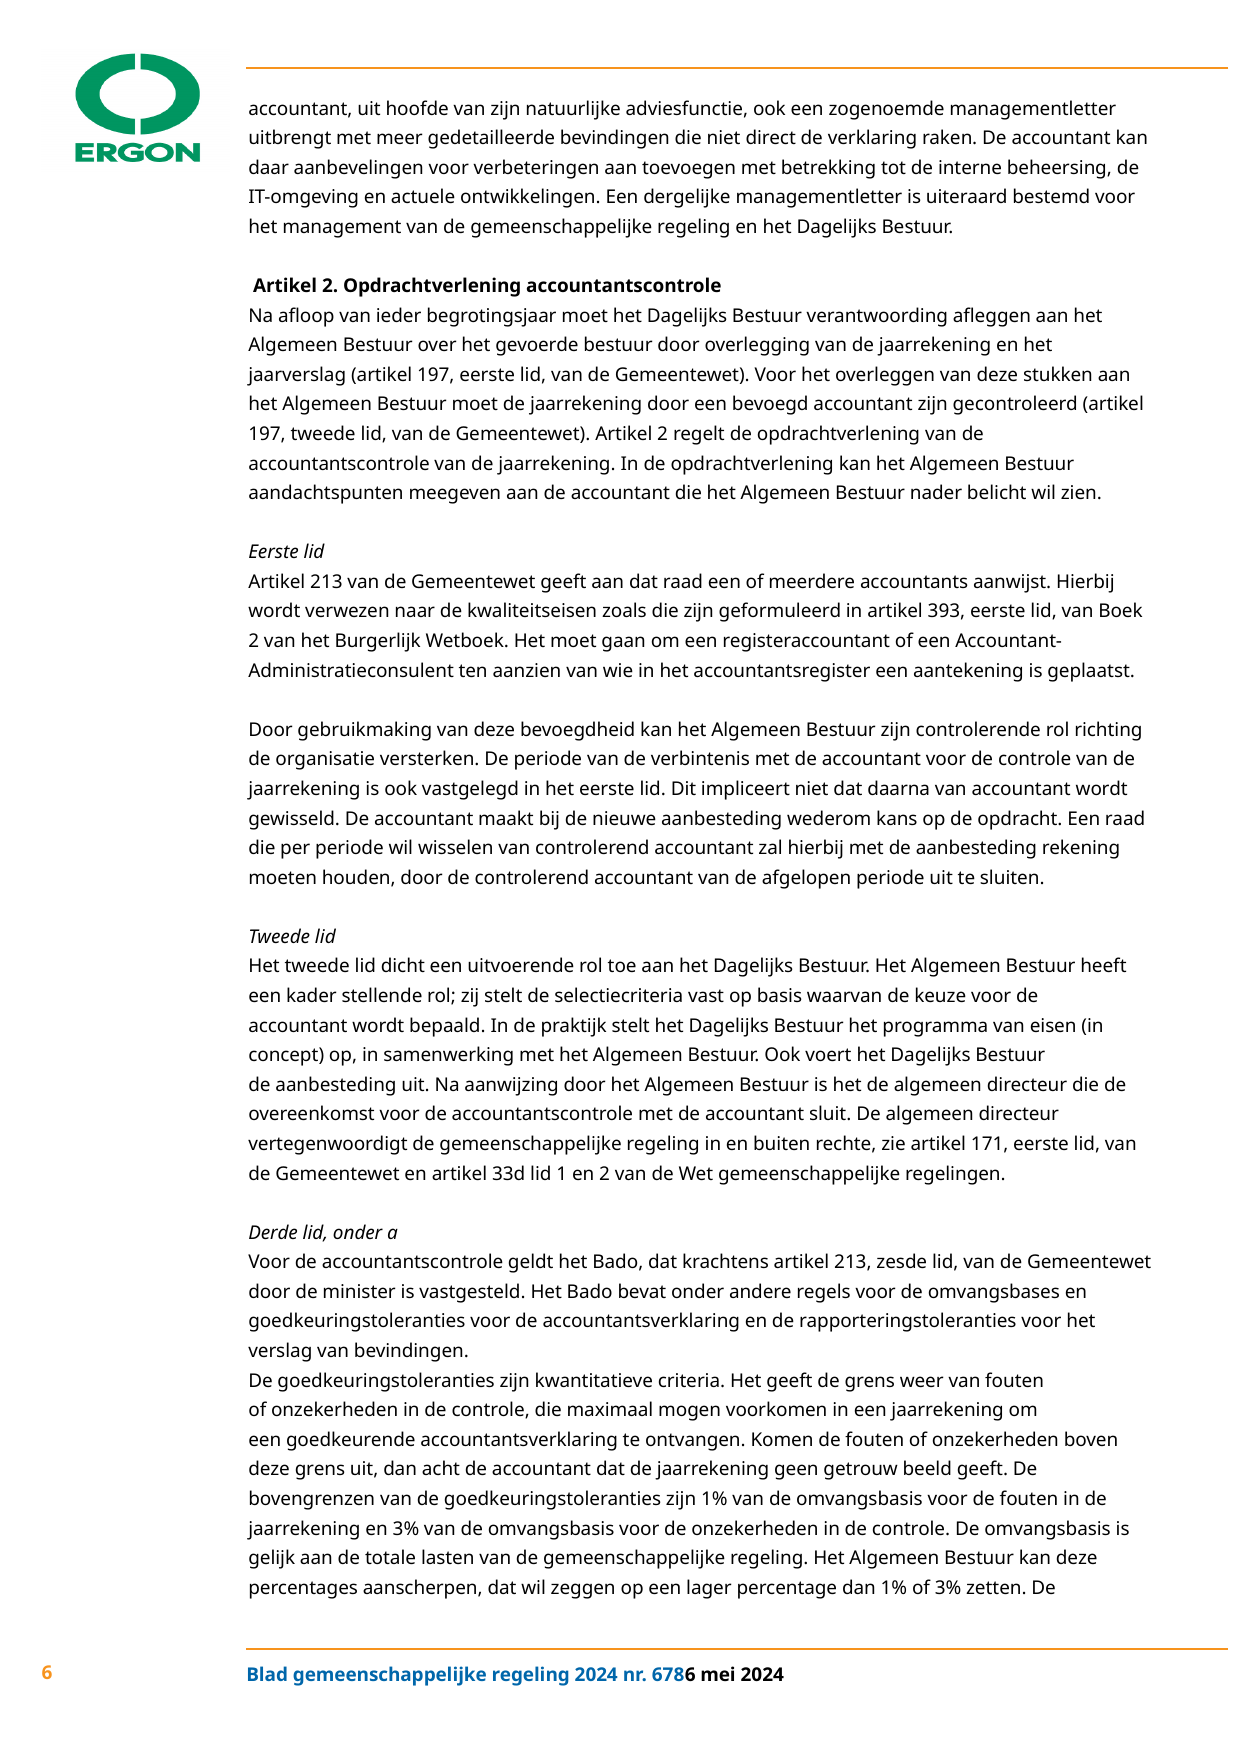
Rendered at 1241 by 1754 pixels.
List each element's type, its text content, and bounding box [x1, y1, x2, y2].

text Het tweede lid dicht een uitvoerende rol toe aan het Dagelijks Bestuur. Het Algemeen Bestuur heeft een kader stellende rol; zij stelt de selectiecriteria vast op basis waarvan de keuze voor de accountant wordt bepaald. In de praktijk stelt het Dagelijks Bestuur het programma van eisen (in concept) op, in samenwerking met het Algemeen Bestuur. Ook voert het Dagelijks Bestuur de aanbesteding uit. Na aanwijzing door het Algemeen Bestuur is het de algemeen directeur die de overeenkomst voor de accountantscontrole met de accountant sluit. De algemeen directeur vertegenwoordigt de gemeenschappelijke regeling in en buiten rechte, zie artikel 171, eerste lid, van de Gemeentewet en artikel 33d lid 1 en 2 van de Wet gemeenschappelijke regelingen. [248, 953, 1152, 1186]
text Eerste lid [248, 538, 1152, 564]
text Artikel 213 van de Gemeentewet geeft aan dat raad een of meerdere accountants aanwijst. Hierbij wordt verwezen naar de kwaliteitseisen zoals die zijn geformuleerd in artikel 393, eerste lid, van Boek 2 van het Burgerlijk Wetboek. Het moet gaan om een registeraccountant of een Accountant-Administratieconsulent ten aanzien van wie in het accountantsregister een aantekening is geplaatst. [248, 568, 1152, 683]
text Voor de accountantscontrole geldt het Bado, dat krachtens artikel 213, zesde lid, van de Gemeentewet door de minister is vastgesteld. Het Bado bevat onder andere regels voor de omvangsbases en goedkeuringstoleranties voor de accountantsverklaring en de rapporteringstoleranties voor het verslag van bevindingen. [248, 1248, 1152, 1363]
text Derde lid, onder a [248, 1219, 1152, 1245]
text Door gebruikmaking van deze bevoegdheid kan het Algemeen Bestuur zijn controlerende rol richting de organisatie versterken. De periode van de verbintenis met de accountant voor de controle van de jaarrekening is ook vastgelegd in het eerste lid. Dit impliceert niet dat daarna van accountant wordt gewisseld. De accountant maakt bij de nieuwe aanbesteding wederom kans op de opdracht. Een raad die per periode wil wisselen van controlerend accountant zal hierbij met de aanbesteding rekening moeten houden, door de controlerend accountant van de afgelopen periode uit te sluiten. [248, 716, 1152, 890]
text De goedkeuringstoleranties zijn kwantitatieve criteria. Het geeft de grens weer van fouten of onzekerheden in de controle, die maximaal mogen voorkomen in een jaarrekening om een goedkeurende accountantsverklaring te ontvangen. Komen de fouten of onzekerheden boven deze grens uit, dan acht de accountant dat de jaarrekening geen getrouw beeld geeft. De bovengrenzen van de goedkeuringstoleranties zijn 1% van de omvangsbasis voor de fouten in de jaarrekening en 3% van de omvangsbasis voor de onzekerheden in de controle. De omvangsbasis is gelijk aan de totale lasten van de gemeenschappelijke regeling. Het Algemeen Bestuur kan deze percentages aanscherpen, dat wil zeggen op een lager percentage dan 1% of 3% zetten. De [248, 1367, 1152, 1600]
picture [41, 47, 231, 172]
text Artikel 2. Opdrachtverlening accountantscontrole [248, 272, 1152, 298]
text Na afloop van ieder begrotingsjaar moet het Dagelijks Bestuur verantwoording afleggen aan het Algemeen Bestuur over het gevoerde bestuur door overlegging van de jaarrekening en het jaarverslag (artikel 197, eerste lid, van de Gemeentewet). Voor het overleggen van deze stukken aan het Algemeen Bestuur moet de jaarrekening door een bevoegd accountant zijn gecontroleerd (artikel 197, tweede lid, van de Gemeentewet). Artikel 2 regelt de opdrachtverlening van de accountantscontrole van de jaarrekening. In de opdrachtverlening kan het Algemeen Bestuur aandachtspunten meegeven aan de accountant die het Algemeen Bestuur nader belicht wil zien. [248, 302, 1152, 505]
text accountant, uit hoofde van zijn natuurlijke adviesfunctie, ook een zogenoemde managementletter uitbrengt met meer gedetailleerde bevindingen die niet direct de verklaring raken. De accountant kan daar aanbevelingen voor verbeteringen aan toevoegen met betrekking tot de interne beheersing, de IT-omgeving en actuele ontwikkelingen. Een dergelijke managementletter is uiteraard bestemd voor het management van de gemeenschappelijke regeling en het Dagelijks Bestuur. [248, 95, 1152, 239]
text Tweede lid [248, 923, 1152, 949]
